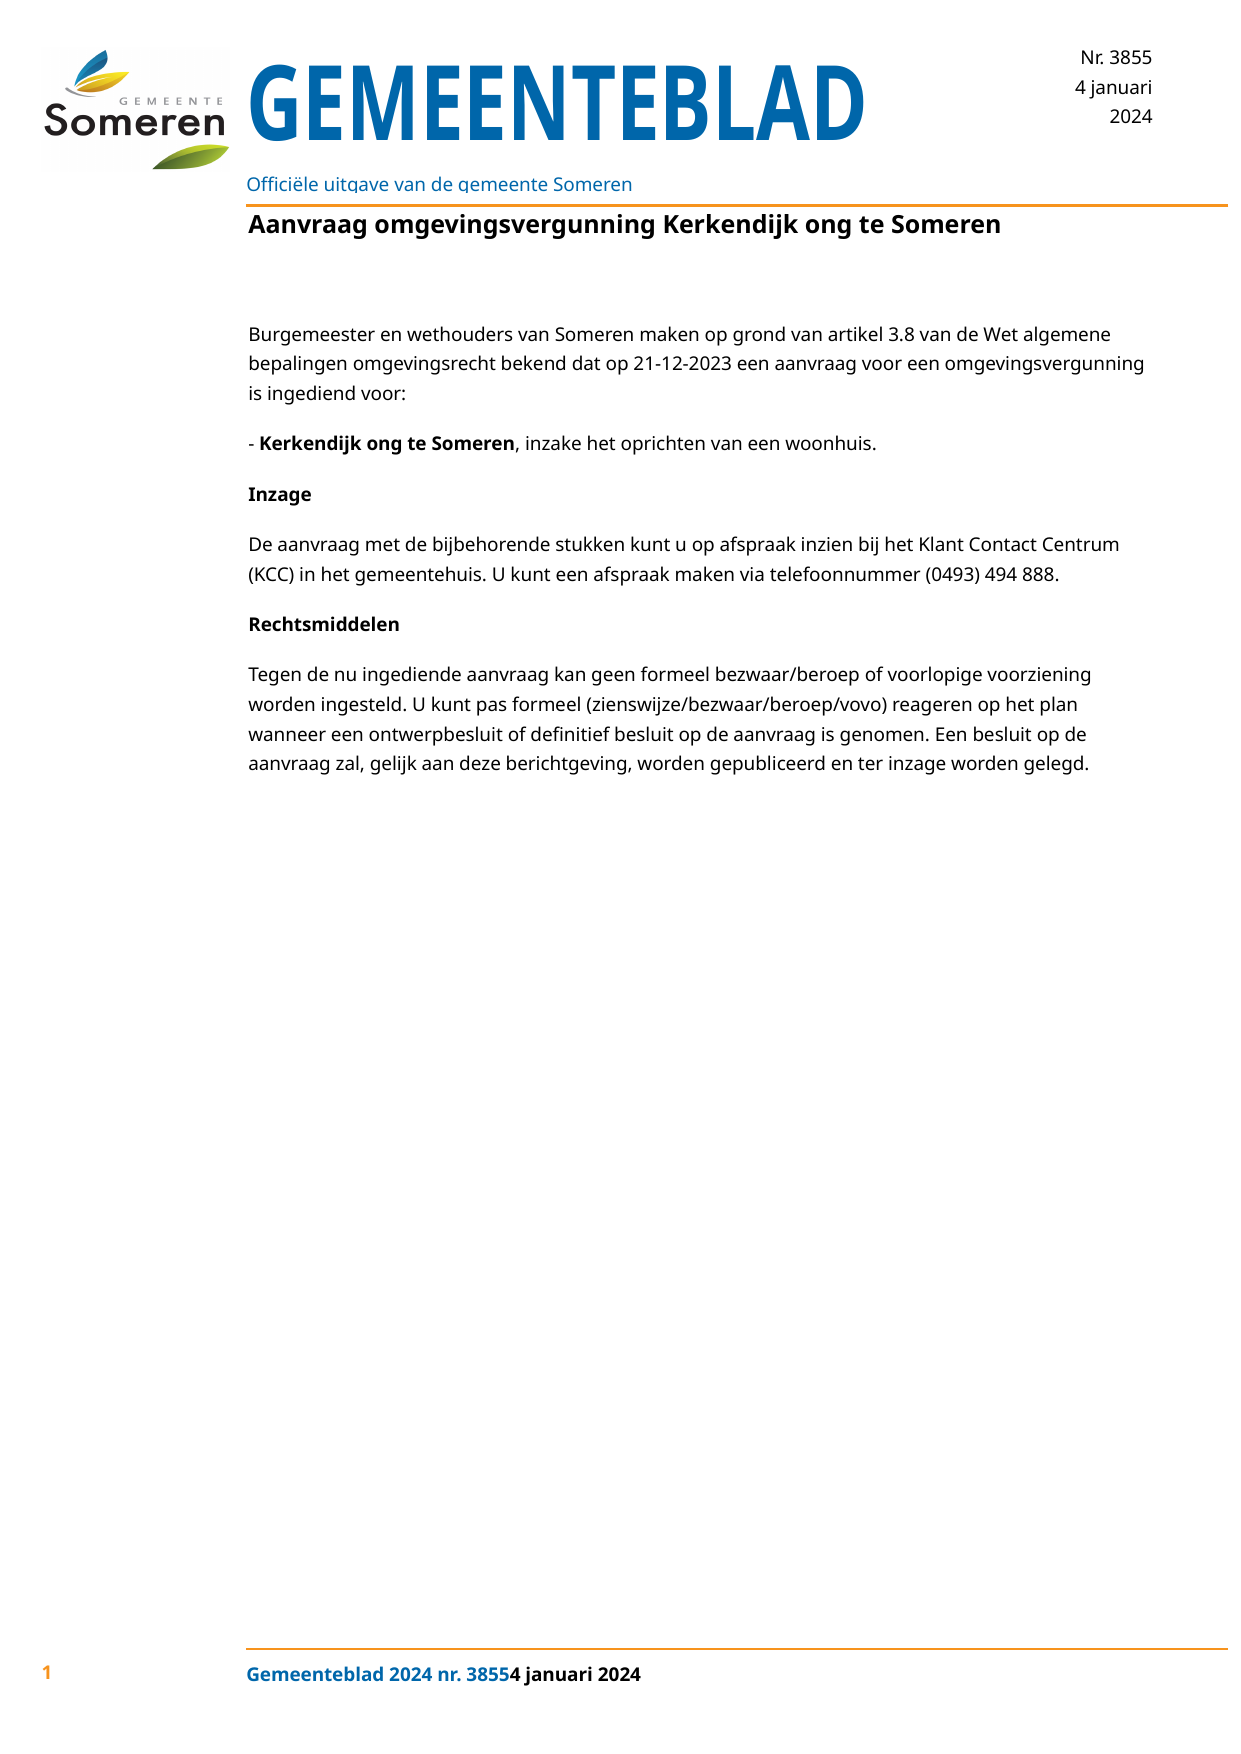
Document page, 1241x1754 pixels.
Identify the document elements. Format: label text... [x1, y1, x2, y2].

text - Kerkendijk ong te Someren, inzake het oprichten van een woonhuis. [248, 430, 1152, 456]
text Aanvraag omgevingsvergunning Kerkendijk ong te Someren [248, 207, 1152, 241]
text Burgemeester en wethouders van Someren maken op grond van artikel 3.8 van de Wet algemene bepalingen omgevingsrecht bekend dat op 21-12-2023 een aanvraag voor een omgevingsvergunning is ingediend voor: [248, 321, 1152, 406]
text Inzage [248, 481, 1152, 506]
picture [41, 47, 231, 172]
text De aanvraag met de bijbehorende stukken kunt u op afspraak inzien bij het Klant Contact Centrum (KCC) in het gemeentehuis. U kunt een afspraak maken via telefoonnummer (0493) 494 888. [248, 531, 1152, 586]
text Rechtsmiddelen [248, 611, 1152, 637]
text Tegen de nu ingediende aanvraag kan geen formeel bezwaar/beroep of voorlopige voorziening worden ingesteld. U kunt pas formeel (zienswijze/bezwaar/beroep/vovo) reageren op het plan wanneer een ontwerpbesluit of definitief besluit op de aanvraag is genomen. Een besluit op de aanvraag zal, gelijk aan deze berichtgeving, worden gepubliceerd en ter inzage worden gelegd. [248, 662, 1152, 776]
